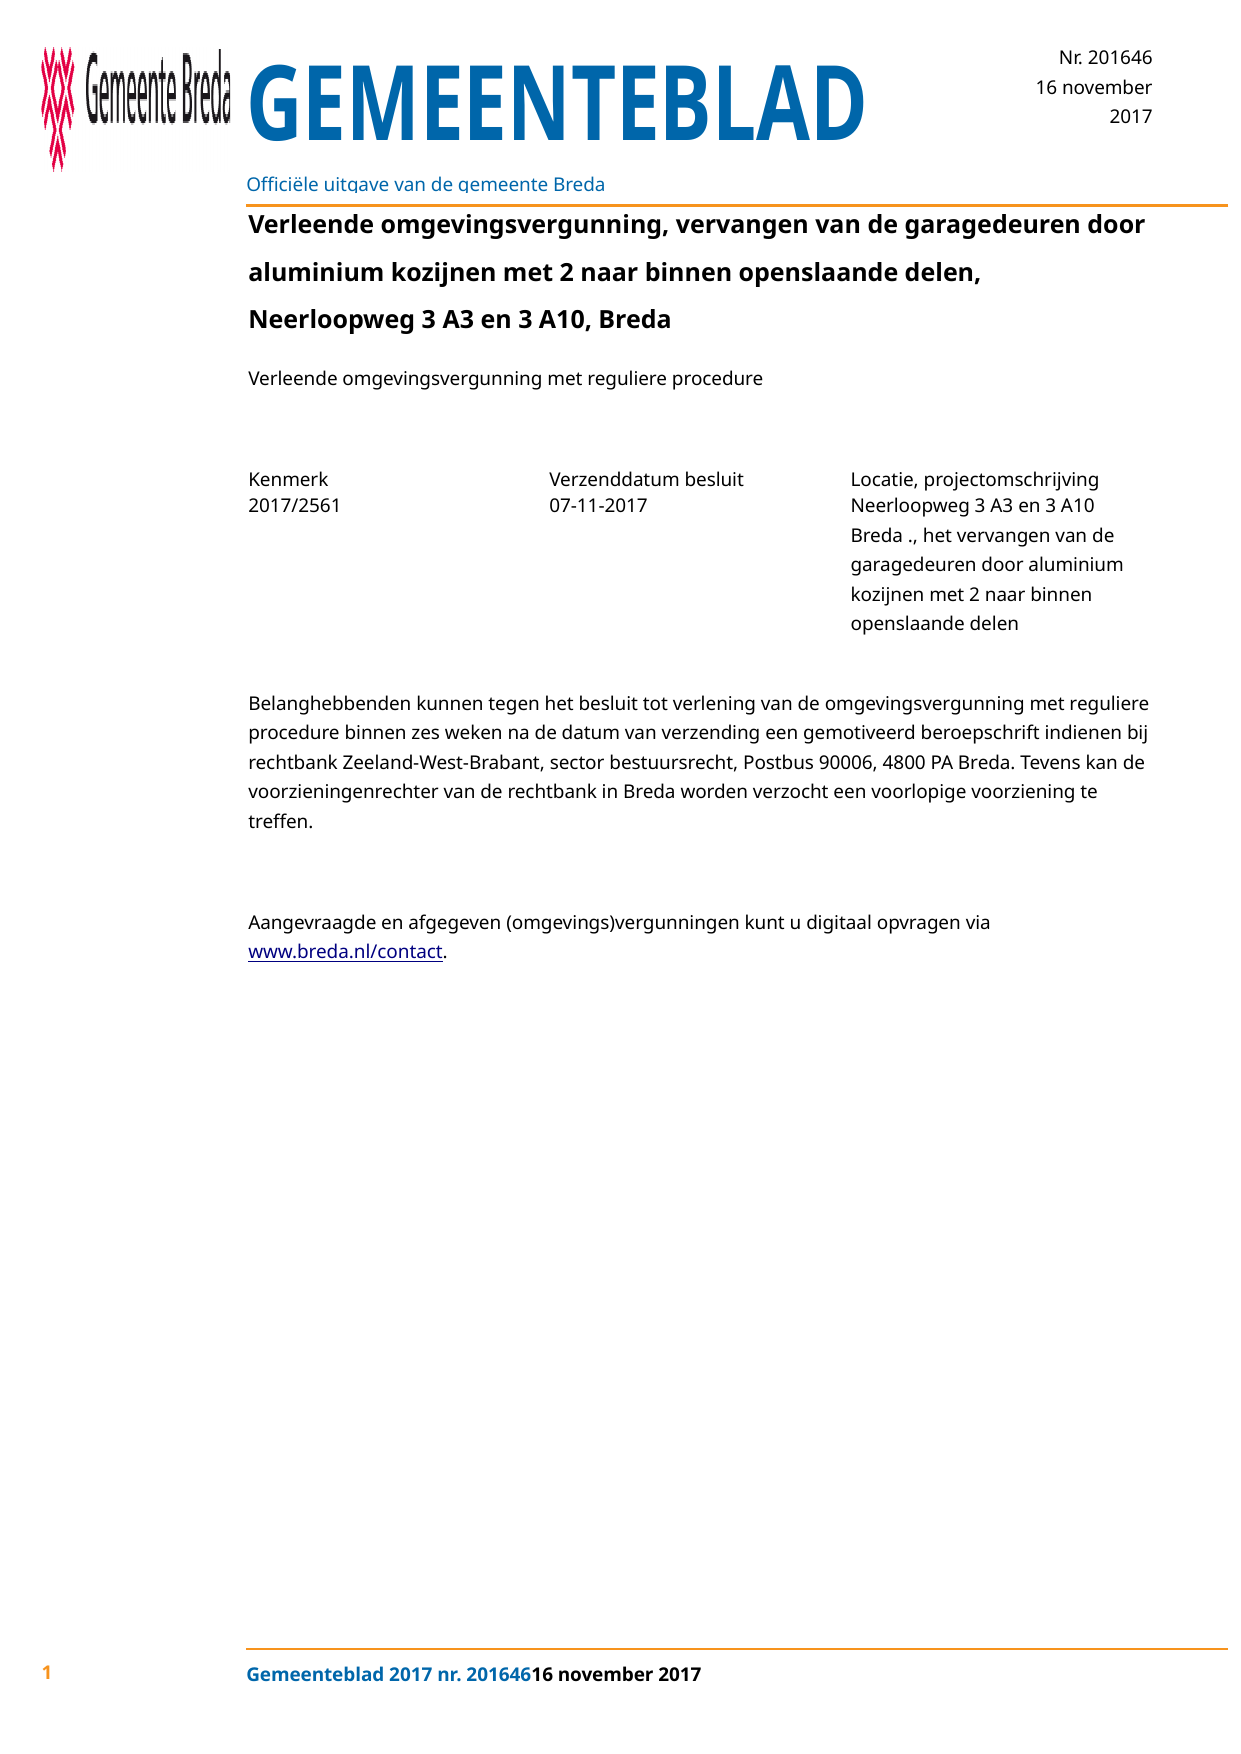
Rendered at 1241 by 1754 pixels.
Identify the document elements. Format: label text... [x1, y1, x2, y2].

table_cell 2017/2561 [248, 492, 549, 636]
table_header Locatie, projectomschrijving [850, 466, 1152, 492]
table_cell Neerloopweg 3 A3 en 3 A10 Breda ., het vervangen van de garagedeuren door aluminium kozijnen met 2 naar binnen openslaande delen [850, 492, 1152, 636]
text Verleende omgevingsvergunning met reguliere procedure [248, 366, 1152, 391]
table_header Kenmerk [248, 466, 549, 492]
table_cell 07-11-2017 [549, 492, 850, 636]
text Belanghebbenden kunnen tegen het besluit tot verlening van de omgevingsvergunning met reguliere procedure binnen zes weken na de datum van verzending een gemotiveerd beroepschrift indienen bij rechtbank Zeeland-West-Brabant, sector bestuursrecht, Postbus 90006, 4800 PA Breda. Tevens kan de voorzieningenrechter van de rechtbank in Breda worden verzocht een voorlopige voorziening te treffen. [248, 690, 1152, 834]
table_header Verzenddatum besluit [549, 466, 850, 492]
text Aangevraagde en afgegeven (omgevings)vergunningen kunt u digitaal opvragen via www.breda.nl/contact. [248, 909, 1152, 964]
text Verleende omgevingsvergunning, vervangen van de garagedeuren door aluminium kozijnen met 2 naar binnen openslaande delen, Neerloopweg 3 A3 en 3 A10, Breda [248, 207, 1152, 336]
picture [41, 47, 231, 172]
